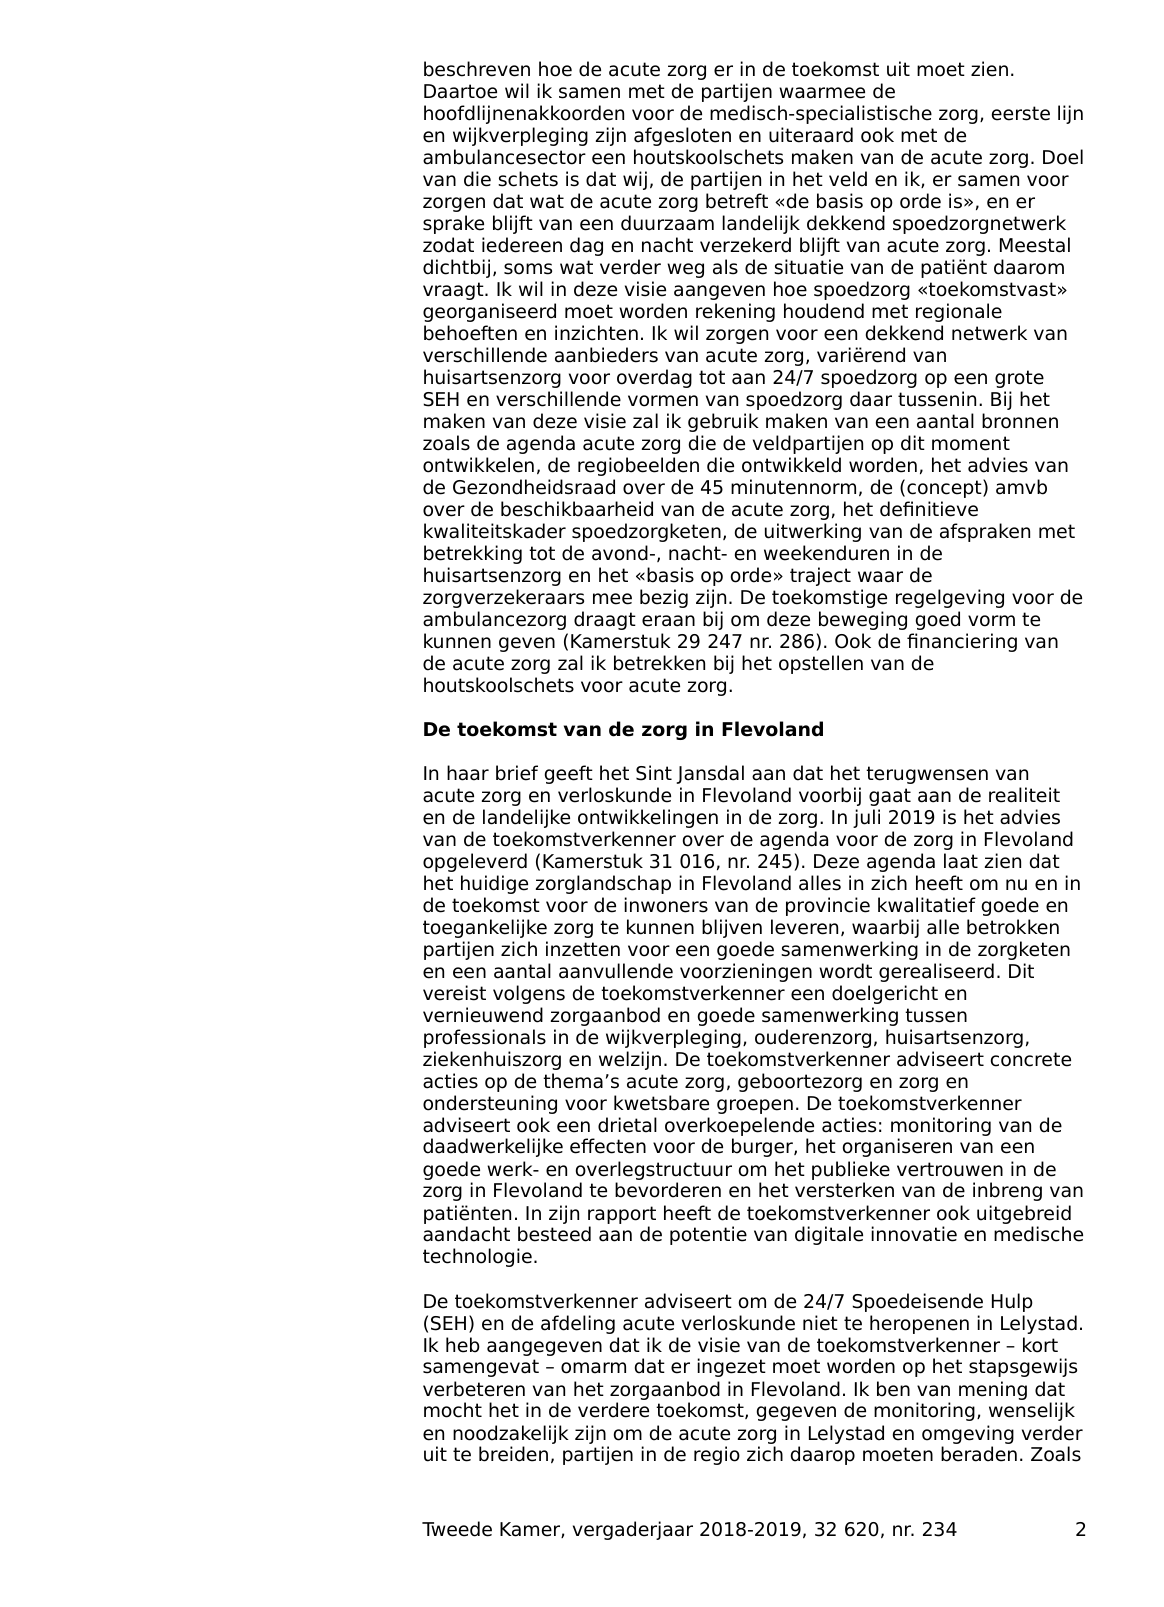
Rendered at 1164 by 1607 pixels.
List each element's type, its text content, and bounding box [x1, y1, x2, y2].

subtitle De toekomst van de zorg in Flevoland [422, 719, 1087, 741]
text In haar brief geeft het Sint Jansdal aan dat het terugwensen van acute zorg en verloskunde in Flevoland voorbij gaat aan de realiteit en de landelijke ontwikkelingen in de zorg. In juli 2019 is het advies van de toekomstverkenner over de agenda voor de zorg in Flevoland opgeleverd (Kamerstuk 31 016, nr. 245). Deze agenda laat zien dat het huidige zorglandschap in Flevoland alles in zich heeft om nu en in de toekomst voor de inwoners van de provincie kwalitatief goede en toegankelijke zorg te kunnen blijven leveren, waarbij alle betrokken partijen zich inzetten voor een goede samenwerking in de zorgketen en een aantal aanvullende voorzieningen wordt gerealiseerd. Dit vereist volgens de toekomstverkenner een doelgericht en vernieuwend zorgaanbod en goede samenwerking tussen professionals in de wijkverpleging, ouderenzorg, huisartsenzorg, ziekenhuiszorg en welzijn. De toekomstverkenner adviseert concrete acties op de thema’s acute zorg, geboortezorg en zorg en ondersteuning voor kwetsbare groepen. De toekomstverkenner adviseert ook een drietal overkoepelende acties: monitoring van de daadwerkelijke effecten voor de burger, het organiseren van een goede werk- en overlegstructuur om het publieke vertrouwen in de zorg in Flevoland te bevorderen en het versterken van de inbreng van patiënten. In zijn rapport heeft de toekomstverkenner ook uitgebreid aandacht besteed aan de potentie van digitale innovatie en medische technologie. [422, 763, 1087, 1268]
text beschreven hoe de acute zorg er in de toekomst uit moet zien. Daartoe wil ik samen met de partijen waarmee de hoofdlijnenakkoorden voor de medisch-specialistische zorg, eerste lijn en wijkverpleging zijn afgesloten en uiteraard ook met de ambulancesector een houtskoolschets maken van de acute zorg. Doel van die schets is dat wij, de partijen in het veld en ik, er samen voor zorgen dat wat de acute zorg betreft «de basis op orde is», en er sprake blijft van een duurzaam landelijk dekkend spoedzorgnetwerk zodat iedereen dag en nacht verzekerd blijft van acute zorg. Meestal dichtbij, soms wat verder weg als de situatie van de patiënt daarom vraagt. Ik wil in deze visie aangeven hoe spoedzorg «toekomstvast» georganiseerd moet worden rekening houdend met regionale behoeften en inzichten. Ik wil zorgen voor een dekkend netwerk van verschillende aanbieders van acute zorg, variërend van huisartsenzorg voor overdag tot aan 24/7 spoedzorg op een grote SEH en verschillende vormen van spoedzorg daar tussenin. Bij het maken van deze visie zal ik gebruik maken van een aantal bronnen zoals de agenda acute zorg die de veldpartijen op dit moment ontwikkelen, de regiobeelden die ontwikkeld worden, het advies van de Gezondheidsraad over de 45 minutennorm, de (concept) amvb over de beschikbaarheid van de acute zorg, het definitieve kwaliteitskader spoedzorgketen, de uitwerking van de afspraken met betrekking tot de avond-, nacht- en weekenduren in de huisartsenzorg en het «basis op orde» traject waar de zorgverzekeraars mee bezig zijn. De toekomstige regelgeving voor de ambulancezorg draagt eraan bij om deze beweging goed vorm te kunnen geven (Kamerstuk 29 247 nr. 286). Ook de financiering van de acute zorg zal ik betrekken bij het opstellen van de houtskoolschets voor acute zorg. [422, 59, 1087, 696]
text De toekomstverkenner adviseert om de 24/7 Spoedeisende Hulp (SEH) en de afdeling acute verloskunde niet te heropenen in Lelystad. Ik heb aangegeven dat ik de visie van de toekomstverkenner – kort samengevat – omarm dat er ingezet moet worden op het stapsgewijs verbeteren van het zorgaanbod in Flevoland. Ik ben van mening dat mocht het in de verdere toekomst, gegeven de monitoring, wenselijk en noodzakelijk zijn om de acute zorg in Lelystad en omgeving verder uit te breiden, partijen in de regio zich daarop moeten beraden. Zoals [422, 1291, 1087, 1466]
